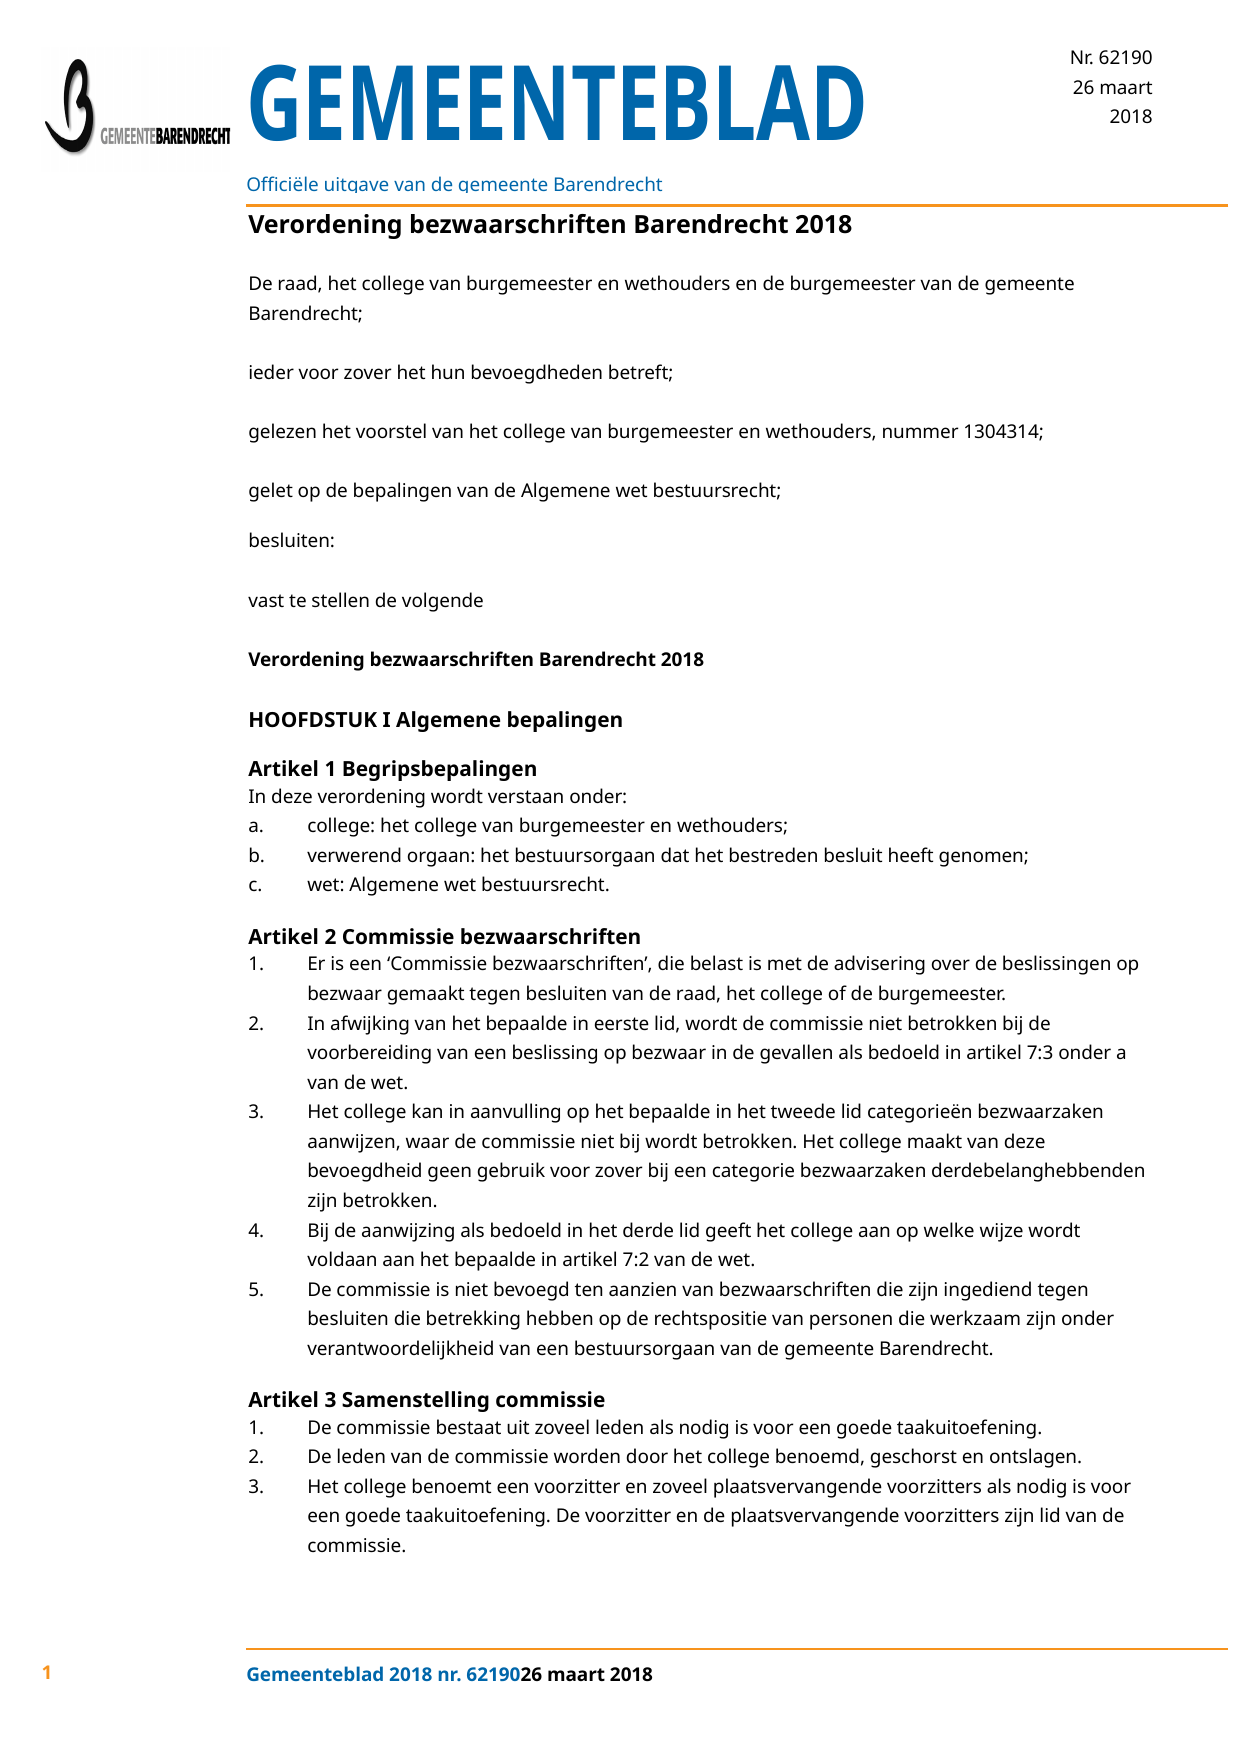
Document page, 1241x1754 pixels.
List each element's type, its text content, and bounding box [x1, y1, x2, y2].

list wet: Algemene wet bestuursrecht. [248, 872, 1152, 897]
list Er is een ‘Commissie bezwaarschriften’, die belast is met de advisering over de beslissingen op bezwaar gemaakt tegen besluiten van de raad, het college of de burgemeester. [248, 951, 1152, 1006]
list In afwijking van het bepaalde in eerste lid, wordt de commissie niet betrokken bij de voorbereiding van een beslissing op bezwaar in de gevallen als bedoeld in artikel 7:3 onder a van de wet. [248, 1010, 1152, 1094]
text gelezen het voorstel van het college van burgemeester en wethouders, nummer 1304314; [248, 418, 1152, 444]
list De leden van de commissie worden door het college benoemd, geschorst en ontslagen. [248, 1443, 1152, 1469]
text gelet op de bepalingen van de Algemene wet bestuursrecht; [248, 477, 1152, 503]
text Artikel 2 Commissie bezwaarschriften [248, 922, 1152, 951]
text vast te stellen de volgende [248, 587, 1152, 613]
list college: het college van burgemeester en wethouders; [248, 812, 1152, 838]
text Verordening bezwaarschriften Barendrecht 2018 [248, 646, 1152, 672]
list De commissie bestaat uit zoveel leden als nodig is voor een goede taakuitoefening. [248, 1414, 1152, 1440]
text Verordening bezwaarschriften Barendrecht 2018 [248, 207, 1152, 241]
text ieder voor zover het hun bevoegdheden betreft; [248, 359, 1152, 385]
text De raad, het college van burgemeester en wethouders en de burgemeester van de gemeente Barendrecht; [248, 270, 1152, 326]
text Artikel 3 Samenstelling commissie [248, 1386, 1152, 1414]
text HOOFDSTUK I Algemene bepalingen [248, 705, 1152, 734]
picture [41, 47, 231, 172]
text In deze verordening wordt verstaan onder: [248, 783, 1152, 809]
list Het college kan in aanvulling op het bepaalde in het tweede lid categorieën bezwaarzaken aanwijzen, waar de commissie niet bij wordt betrokken. Het college maakt van deze bevoegdheid geen gebruik voor zover bij een categorie bezwaarzaken derdebelanghebbenden zijn betrokken. [248, 1098, 1152, 1213]
list De commissie is niet bevoegd ten aanzien van bezwaarschriften die zijn ingediend tegen besluiten die betrekking hebben op de rechtspositie van personen die werkzaam zijn onder verantwoordelijkheid van een bestuursorgaan van de gemeente Barendrecht. [248, 1276, 1152, 1361]
list Het college benoemt een voorzitter en zoveel plaatsvervangende voorzitters als nodig is voor een goede taakuitoefening. De voorzitter en de plaatsvervangende voorzitters zijn lid van de commissie. [248, 1473, 1152, 1558]
text besluiten: [248, 528, 1152, 553]
list verwerend orgaan: het bestuursorgaan dat het bestreden besluit heeft genomen; [248, 842, 1152, 868]
text Artikel 1 Begripsbepalingen [248, 754, 1152, 783]
list Bij de aanwijzing als bedoeld in het derde lid geeft het college aan op welke wijze wordt voldaan aan het bepaalde in artikel 7:2 van de wet. [248, 1217, 1152, 1272]
